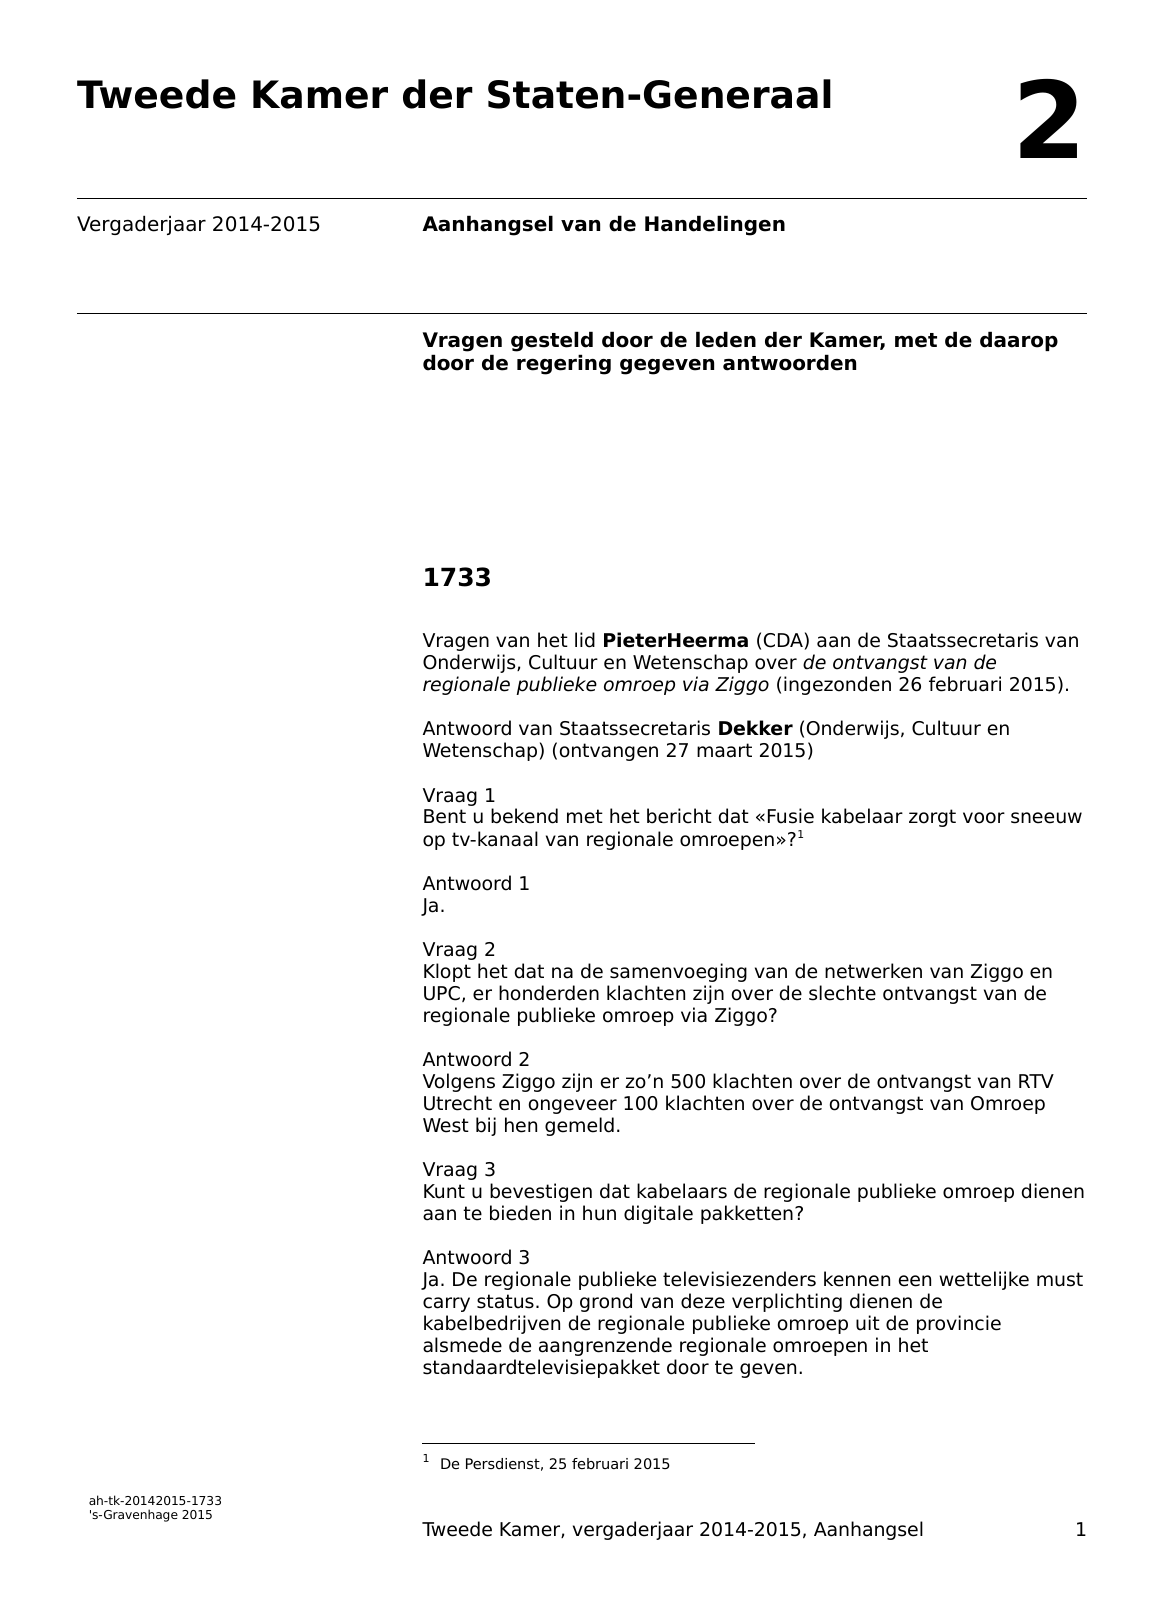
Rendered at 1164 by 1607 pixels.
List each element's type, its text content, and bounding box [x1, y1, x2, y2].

text Ja. De regionale publieke televisiezenders kennen een wettelijke must carry status. Op grond van deze verplichting dienen de kabelbedrijven de regionale publieke omroep uit de provincie alsmede de aangrenzende regionale omroepen in het standaardtelevisiepakket door te geven. [422, 1269, 1087, 1379]
text ah-tk-20142015-1733 [88, 1494, 323, 1508]
text De Persdienst, 25 februari 2015 [422, 1452, 1087, 1474]
text Vraag 2 [422, 939, 1087, 961]
text Bent u bekend met het bericht dat «Fusie kabelaar zorgt voor sneeuw op tv-kanaal van regionale omroepen»? [422, 806, 1087, 850]
table_cell Aanhangsel van de Handelingen [422, 199, 1087, 313]
table_header Tweede Kamer der Staten-Generaal [77, 59, 886, 198]
text Kunt u bevestigen dat kabelaars de regionale publieke omroep dienen aan te bieden in hun digitale pakketten? [422, 1181, 1087, 1225]
table_header 2 [886, 59, 1087, 198]
text Antwoord 3 [422, 1247, 1087, 1269]
table_cell Vragen gesteld door de leden der Kamer, met de daarop door de regering gegeven antwoorden [422, 314, 1087, 375]
text 1733 [422, 563, 1087, 592]
text Antwoord 1 [422, 873, 1087, 894]
text Vraag 3 [422, 1159, 1087, 1181]
text Antwoord 2 [422, 1049, 1087, 1071]
text Vragen van het lid PieterHeerma (CDA) aan de Staatssecretaris van Onderwijs, Cultuur en Wetenschap over de ontvangst van de regionale publieke omroep via Ziggo (ingezonden 26 februari 2015). [422, 630, 1087, 696]
text 's-Gravenhage 2015 [88, 1508, 323, 1522]
text Ja. [422, 894, 1087, 917]
text Antwoord van Staatssecretaris Dekker (Onderwijs, Cultuur en Wetenschap) (ontvangen 27 maart 2015) [422, 718, 1087, 762]
text Klopt het dat na de samenvoeging van de netwerken van Ziggo en UPC, er honderden klachten zijn over de slechte ontvangst van de regionale publieke omroep via Ziggo? [422, 961, 1087, 1027]
text Vraag 1 [422, 784, 1087, 806]
table_cell [77, 314, 422, 375]
text Volgens Ziggo zijn er zo’n 500 klachten over de ontvangst van RTV Utrecht en ongeveer 100 klachten over de ontvangst van Omroep West bij hen gemeld. [422, 1071, 1087, 1137]
table_cell Vergaderjaar 2014-2015 [77, 199, 422, 313]
